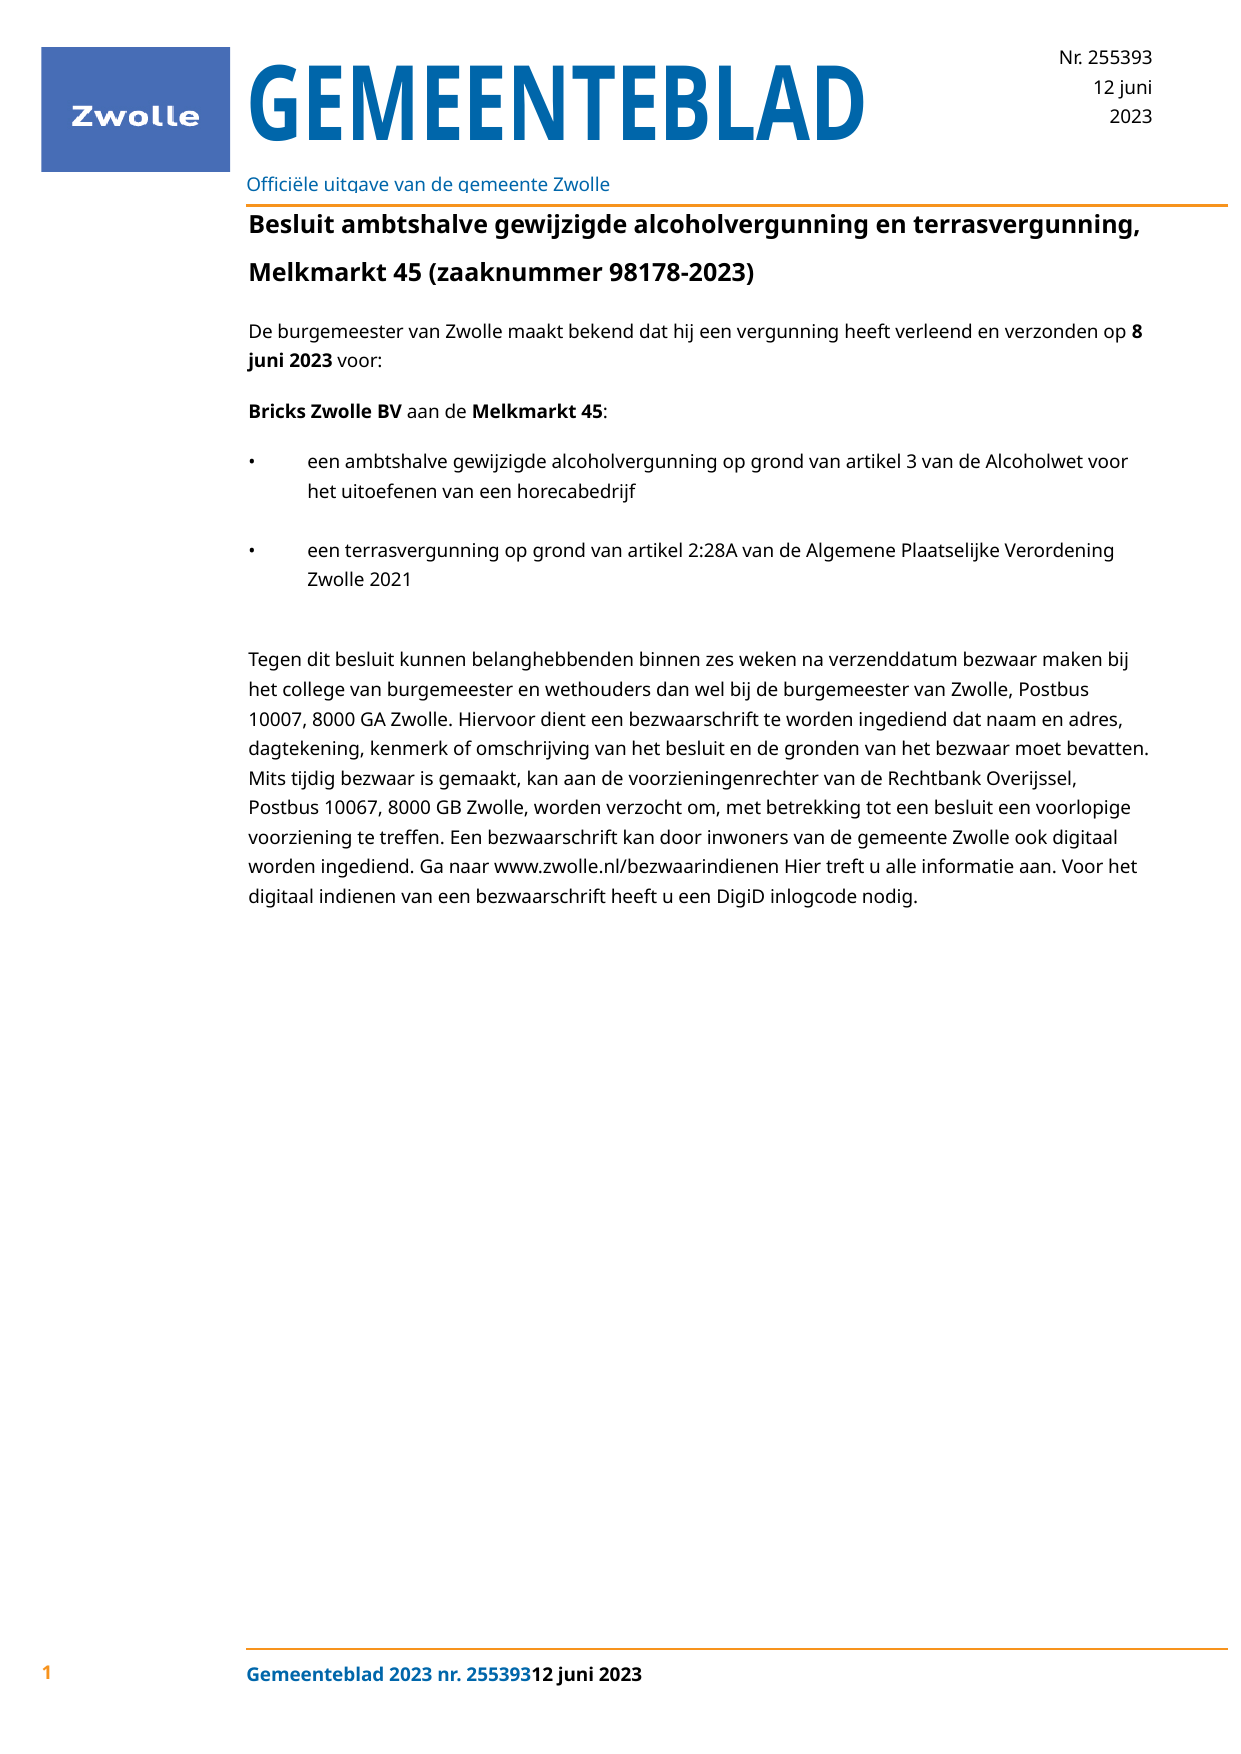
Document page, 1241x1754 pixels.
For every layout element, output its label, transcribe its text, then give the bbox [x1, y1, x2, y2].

list een terrasvergunning op grond van artikel 2:28A van de Algemene Plaatselijke Verordening Zwolle 2021 [248, 537, 1152, 592]
picture [41, 47, 231, 172]
text De burgemeester van Zwolle maakt bekend dat hij een vergunning heeft verleend en verzonden op 8 juni 2023 voor: [248, 318, 1152, 373]
text Tegen dit besluit kunnen belanghebbenden binnen zes weken na verzenddatum bezwaar maken bij het college van burgemeester en wethouders dan wel bij de burgemeester van Zwolle, Postbus 10007, 8000 GA Zwolle. Hiervoor dient een bezwaarschrift te worden ingediend dat naam en adres, dagtekening, kenmerk of omschrijving van het besluit en de gronden van het bezwaar moet bevatten. Mits tijdig bezwaar is gemaakt, kan aan de voorzieningenrechter van de Rechtbank Overijssel, Postbus 10067, 8000 GB Zwolle, worden verzocht om, met betrekking tot een besluit een voorlopige voorziening te treffen. Een bezwaarschrift kan door inwoners van de gemeente Zwolle ook digitaal worden ingediend. Ga naar www.zwolle.nl/bezwaarindienen Hier treft u alle informatie aan. Voor het digitaal indienen van een bezwaarschrift heeft u een DigiD inlogcode nodig. [248, 647, 1152, 909]
text Besluit ambtshalve gewijzigde alcoholvergunning en terrasvergunning, Melkmarkt 45 (zaaknummer 98178-2023) [248, 207, 1152, 288]
list een ambtshalve gewijzigde alcoholvergunning op grond van artikel 3 van de Alcoholwet voor het uitoefenen van een horecabedrijf [248, 448, 1152, 504]
text Bricks Zwolle BV aan de Melkmarkt 45: [248, 398, 1152, 424]
